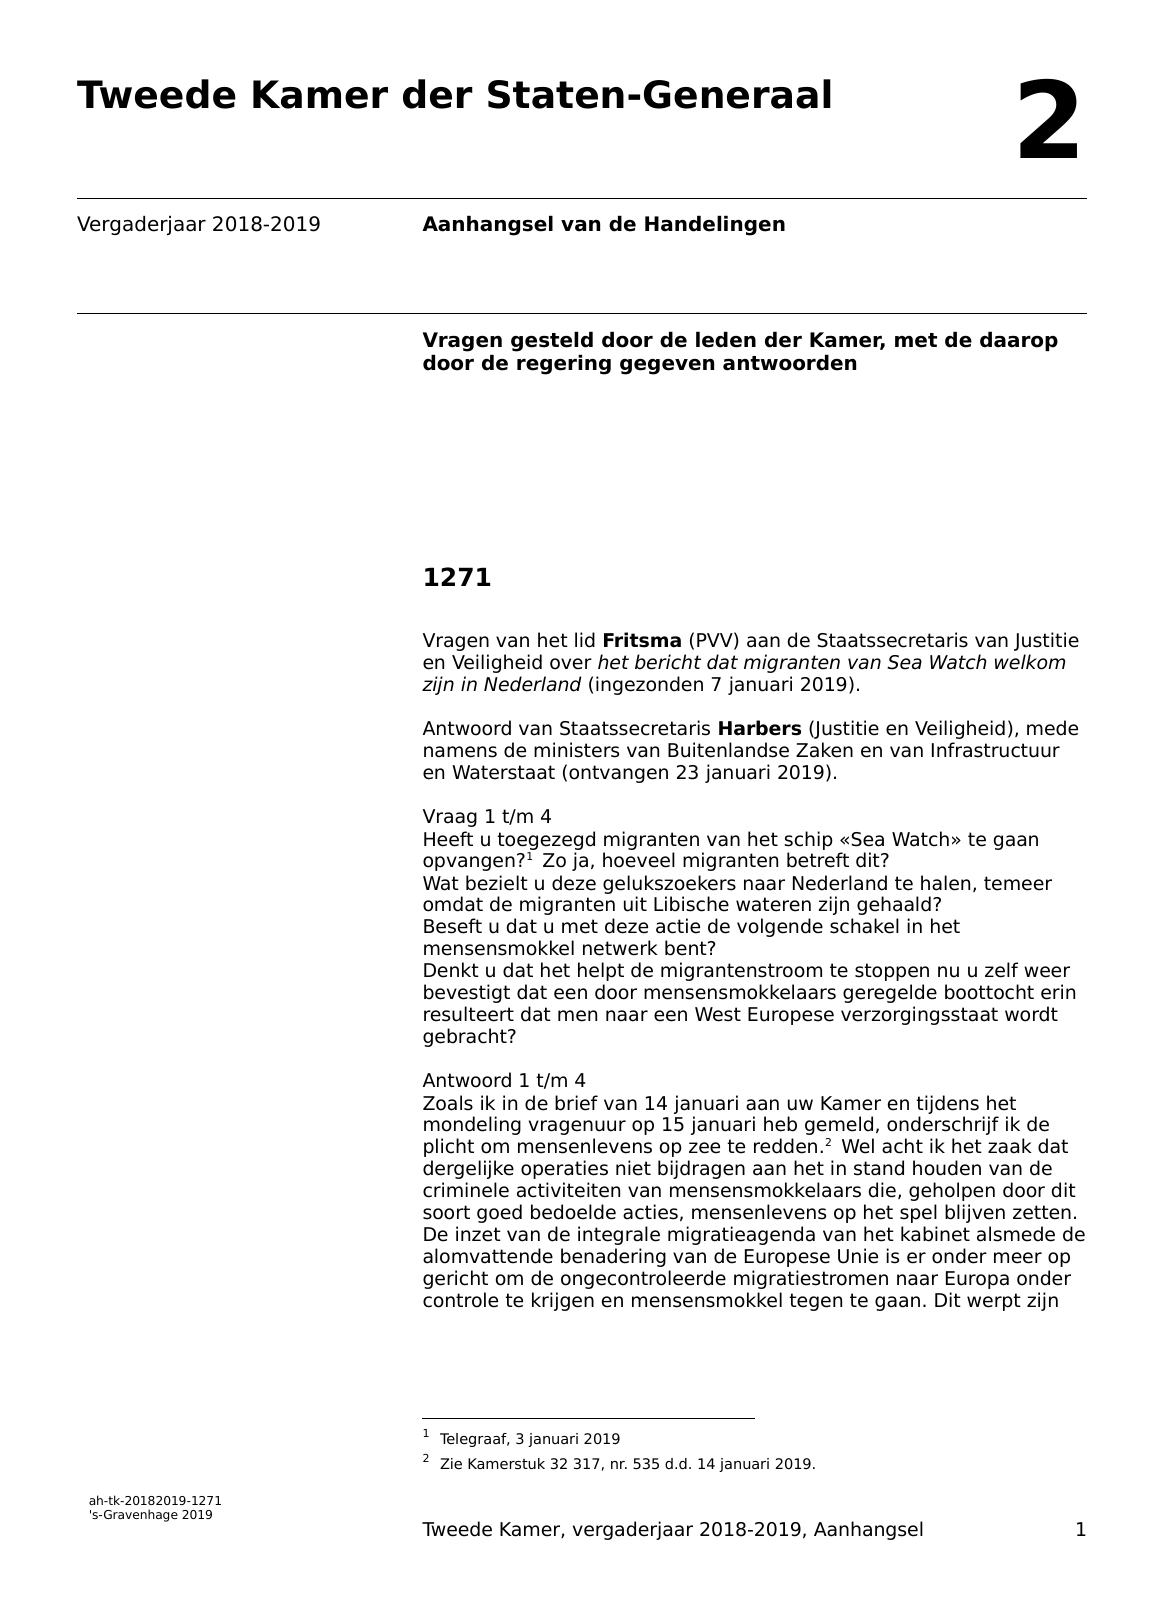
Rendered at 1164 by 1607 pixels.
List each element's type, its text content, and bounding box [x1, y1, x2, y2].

text Wat bezielt u deze gelukszoekers naar Nederland te halen, temeer omdat de migranten uit Libische wateren zijn gehaald? [422, 872, 1087, 916]
text ah-tk-20182019-1271 [88, 1494, 323, 1508]
table_header 2 [886, 59, 1087, 198]
table_header Tweede Kamer der Staten-Generaal [77, 59, 886, 198]
table_cell Vergaderjaar 2018-2019 [77, 199, 422, 313]
text Vragen van het lid Fritsma (PVV) aan de Staatssecretaris van Justitie en Veiligheid over het bericht dat migranten van Sea Watch welkom zijn in Nederland (ingezonden 7 januari 2019). [422, 630, 1087, 696]
table_cell [77, 314, 422, 375]
text 's-Gravenhage 2019 [88, 1508, 323, 1522]
text Vraag 1 t/m 4 [422, 806, 1087, 828]
text Antwoord 1 t/m 4 [422, 1070, 1087, 1092]
text Beseft u dat u met deze actie de volgende schakel in het mensensmokkel netwerk bent? [422, 916, 1087, 960]
text Heeft u toegezegd migranten van het schip «Sea Watch» te gaan opvangen? Zo ja, hoeveel migranten betreft dit? [422, 828, 1087, 872]
text De inzet van de integrale migratieagenda van het kabinet alsmede de alomvattende benadering van de Europese Unie is er onder meer op gericht om de ongecontroleerde migratiestromen naar Europa onder controle te krijgen en mensensmokkel tegen te gaan. Dit werpt zijn [422, 1224, 1087, 1312]
text Zie Kamerstuk 32 317, nr. 535 d.d. 14 januari 2019. [422, 1452, 1087, 1474]
text Telegraaf, 3 januari 2019 [422, 1427, 1087, 1449]
table_cell Vragen gesteld door de leden der Kamer, met de daarop door de regering gegeven antwoorden [422, 314, 1087, 375]
text Denkt u dat het helpt de migrantenstroom te stoppen nu u zelf weer bevestigt dat een door mensensmokkelaars geregelde boottocht erin resulteert dat men naar een West Europese verzorgingsstaat wordt gebracht? [422, 960, 1087, 1048]
text Zoals ik in de brief van 14 januari aan uw Kamer en tijdens het mondeling vragenuur op 15 januari heb gemeld, onderschrijf ik de plicht om mensenlevens op zee te redden. Wel acht ik het zaak dat dergelijke operaties niet bijdragen aan het in stand houden van de criminele activiteiten van mensensmokkelaars die, geholpen door dit soort goed bedoelde acties, mensenlevens op het spel blijven zetten. [422, 1092, 1087, 1224]
text Antwoord van Staatssecretaris Harbers (Justitie en Veiligheid), mede namens de ministers van Buitenlandse Zaken en van Infrastructuur en Waterstaat (ontvangen 23 januari 2019). [422, 718, 1087, 784]
text 1271 [422, 563, 1087, 592]
table_cell Aanhangsel van de Handelingen [422, 199, 1087, 313]
